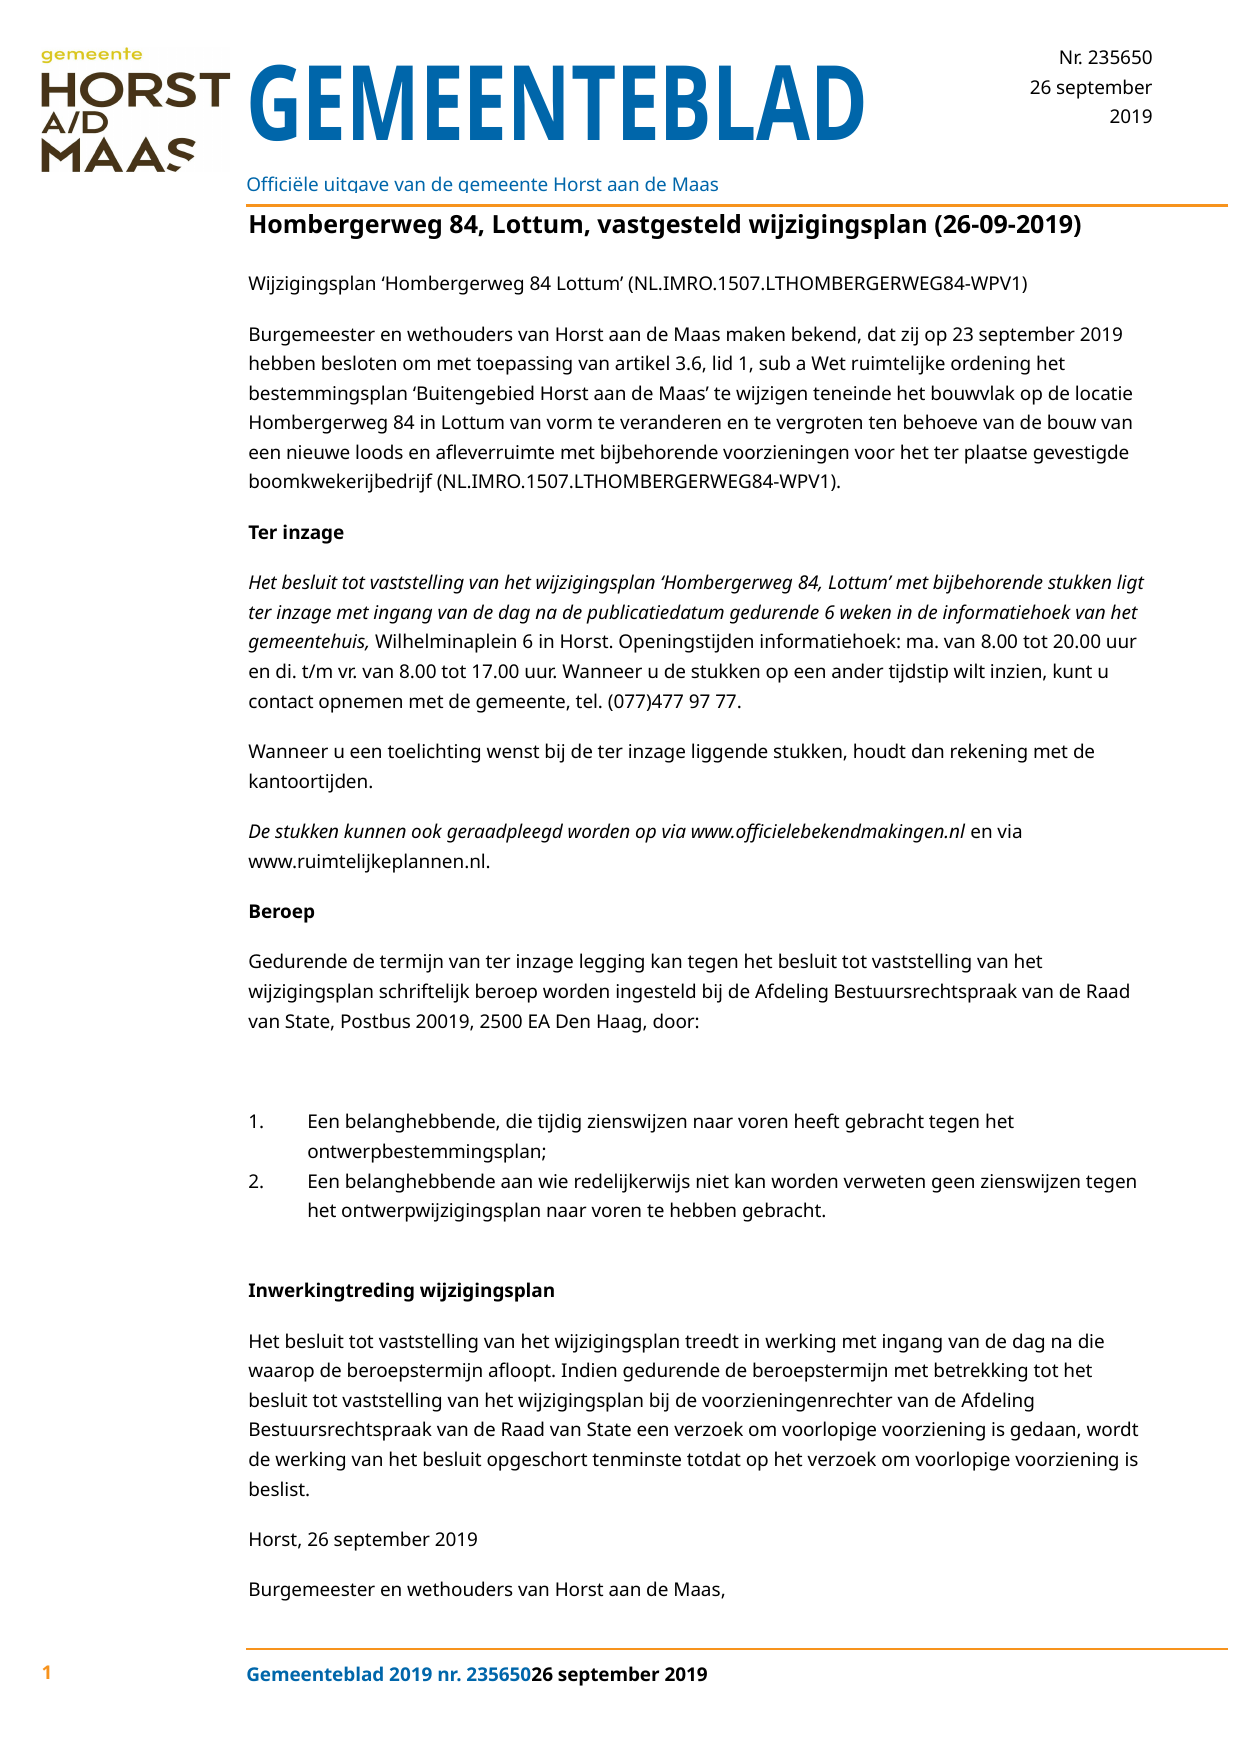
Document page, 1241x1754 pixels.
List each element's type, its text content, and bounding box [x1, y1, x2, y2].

text Beroep [248, 898, 1152, 924]
text Horst, 26 september 2019 [248, 1526, 1152, 1552]
text Ter inzage [248, 519, 1152, 545]
text Het besluit tot vaststelling van het wijzigingsplan ‘Hombergerweg 84, Lottum’ met bijbehorende stukken ligt ter inzage met ingang van de dag na de publicatiedatum gedurende 6 weken in de informatiehoek van het gemeentehuis, Wilhelminaplein 6 in Horst. Openingstijden informatiehoek: ma. van 8.00 tot 20.00 uur en di. t/m vr. van 8.00 tot 17.00 uur. Wanneer u de stukken op een ander tijdstip wilt inzien, kunt u contact opnemen met de gemeente, tel. (077)477 97 77. [248, 569, 1152, 713]
text Gedurende de termijn van ter inzage legging kan tegen het besluit tot vaststelling van het wijzigingsplan schriftelijk beroep worden ingesteld bij de Afdeling Bestuursrechtspraak van de Raad van State, Postbus 20019, 2500 EA Den Haag, door: [248, 949, 1152, 1033]
list Een belanghebbende aan wie redelijkerwijs niet kan worden verweten geen zienswijzen tegen het ontwerpwijzigingsplan naar voren te hebben gebracht. [248, 1168, 1152, 1223]
text Hombergerweg 84, Lottum, vastgesteld wijzigingsplan (26-09-2019) [248, 207, 1152, 241]
text Burgemeester en wethouders van Horst aan de Maas maken bekend, dat zij op 23 september 2019 hebben besloten om met toepassing van artikel 3.6, lid 1, sub a Wet ruimtelijke ordening het bestemmingsplan ‘Buitengebied Horst aan de Maas’ te wijzigen teneinde het bouwvlak op de locatie Hombergerweg 84 in Lottum van vorm te veranderen en te vergroten ten behoeve van de bouw van een nieuwe loods en afleverruimte met bijbehorende voorzieningen voor het ter plaatse gevestigde boomkwekerijbedrijf (NL.IMRO.1507.LTHOMBERGERWEG84-WPV1). [248, 321, 1152, 494]
list Een belanghebbende, die tijdig zienswijzen naar voren heeft gebracht tegen het ontwerpbestemmingsplan; [248, 1109, 1152, 1164]
text Wijzigingsplan ‘Hombergerweg 84 Lottum’ (NL.IMRO.1507.LTHOMBERGERWEG84-WPV1) [248, 270, 1152, 296]
text Wanneer u een toelichting wenst bij de ter inzage liggende stukken, houdt dan rekening met de kantoortijden. [248, 738, 1152, 793]
picture [41, 47, 231, 172]
text Het besluit tot vaststelling van het wijzigingsplan treedt in werking met ingang van de dag na die waarop de beroepstermijn afloopt. Indien gedurende de beroepstermijn met betrekking tot het besluit tot vaststelling van het wijzigingsplan bij de voorzieningenrechter van de Afdeling Bestuursrechtspraak van de Raad van State een verzoek om voorlopige voorziening is gedaan, wordt de werking van het besluit opgeschort tenminste totdat op het verzoek om voorlopige voorziening is beslist. [248, 1328, 1152, 1501]
text De stukken kunnen ook geraadpleegd worden op via www.officielebekendmakingen.nl en via www.ruimtelijkeplannen.nl. [248, 818, 1152, 873]
text Burgemeester en wethouders van Horst aan de Maas, [248, 1577, 1152, 1602]
text Inwerkingtreding wijzigingsplan [248, 1277, 1152, 1303]
